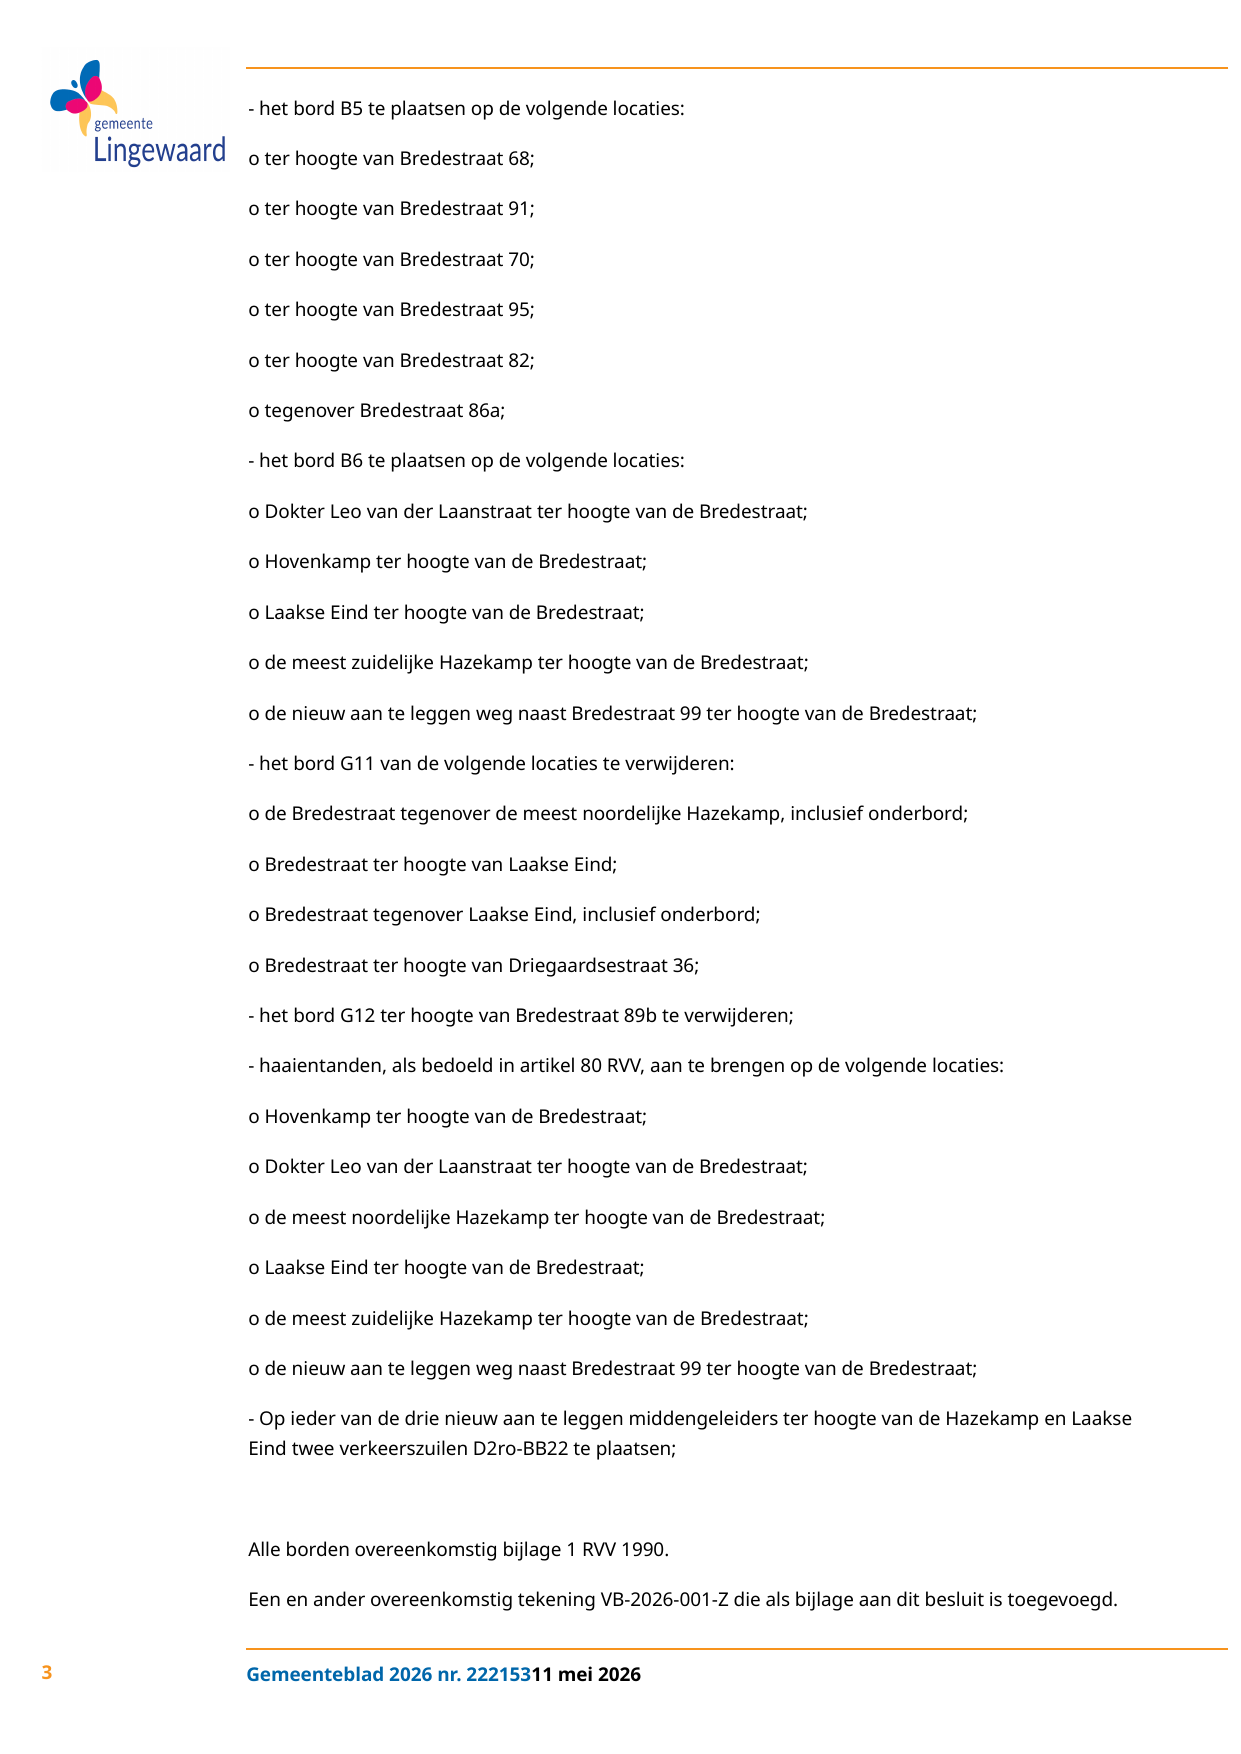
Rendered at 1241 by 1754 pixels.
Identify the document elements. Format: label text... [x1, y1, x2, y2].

text - Op ieder van de drie nieuw aan te leggen middengeleiders ter hoogte van de Hazekamp en Laakse Eind twee verkeerszuilen D2ro-BB22 te plaatsen; [248, 1406, 1152, 1461]
text o Laakse Eind ter hoogte van de Bredestraat; [248, 1254, 1152, 1280]
text - het bord B6 te plaatsen op de volgende locaties: [248, 448, 1152, 473]
text o Bredestraat tegenover Laakse Eind, inclusief onderbord; [248, 901, 1152, 927]
text o de nieuw aan te leggen weg naast Bredestraat 99 ter hoogte van de Bredestraat; [248, 1355, 1152, 1381]
text o ter hoogte van Bredestraat 91; [248, 196, 1152, 221]
text o Bredestraat ter hoogte van Driegaardsestraat 36; [248, 952, 1152, 978]
text o de meest noordelijke Hazekamp ter hoogte van de Bredestraat; [248, 1204, 1152, 1230]
text o ter hoogte van Bredestraat 70; [248, 246, 1152, 272]
text - het bord B5 te plaatsen op de volgende locaties: [248, 95, 1152, 121]
text o de meest zuidelijke Hazekamp ter hoogte van de Bredestraat; [248, 1305, 1152, 1331]
text - haaientanden, als bedoeld in artikel 80 RVV, aan te brengen op de volgende locaties: [248, 1053, 1152, 1078]
text o Hovenkamp ter hoogte van de Bredestraat; [248, 548, 1152, 574]
text o Dokter Leo van der Laanstraat ter hoogte van de Bredestraat; [248, 1153, 1152, 1179]
text o Dokter Leo van der Laanstraat ter hoogte van de Bredestraat; [248, 498, 1152, 524]
text - het bord G12 ter hoogte van Bredestraat 89b te verwijderen; [248, 1002, 1152, 1028]
text o Laakse Eind ter hoogte van de Bredestraat; [248, 599, 1152, 625]
text o de Bredestraat tegenover de meest noordelijke Hazekamp, inclusief onderbord; [248, 801, 1152, 826]
text o Bredestraat ter hoogte van Laakse Eind; [248, 851, 1152, 877]
text o ter hoogte van Bredestraat 82; [248, 347, 1152, 373]
text o ter hoogte van Bredestraat 68; [248, 145, 1152, 171]
text Een en ander overeenkomstig tekening VB-2026-001-Z die als bijlage aan dit besluit is toegevoegd. [248, 1586, 1152, 1612]
text o de nieuw aan te leggen weg naast Bredestraat 99 ter hoogte van de Bredestraat; [248, 700, 1152, 726]
text Alle borden overeenkomstig bijlage 1 RVV 1990. [248, 1536, 1152, 1562]
text o de meest zuidelijke Hazekamp ter hoogte van de Bredestraat; [248, 649, 1152, 675]
text - het bord G11 van de volgende locaties te verwijderen: [248, 750, 1152, 776]
text o ter hoogte van Bredestraat 95; [248, 296, 1152, 322]
text o Hovenkamp ter hoogte van de Bredestraat; [248, 1103, 1152, 1129]
text o tegenover Bredestraat 86a; [248, 397, 1152, 423]
picture [41, 47, 231, 172]
